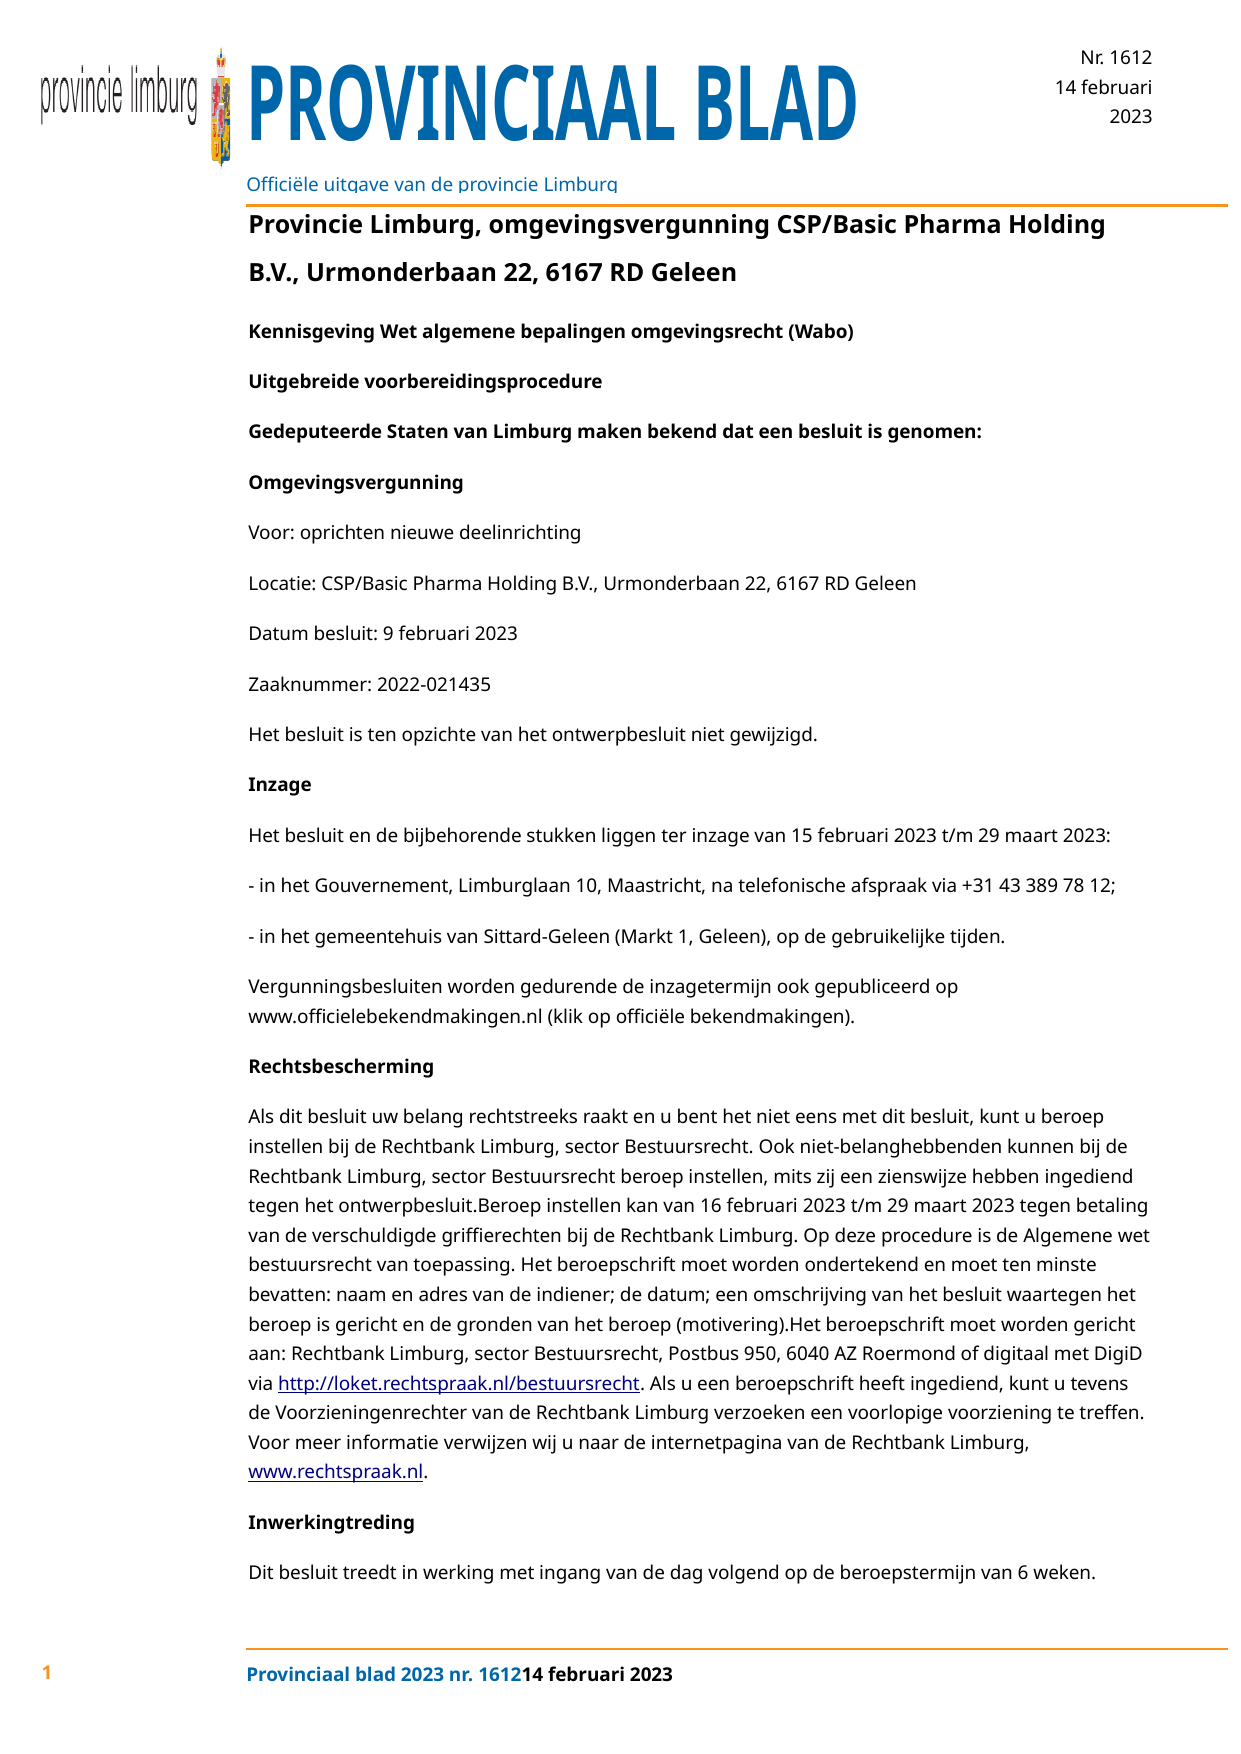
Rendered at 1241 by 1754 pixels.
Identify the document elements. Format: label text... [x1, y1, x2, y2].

text Locatie: CSP/Basic Pharma Holding B.V., Urmonderbaan 22, 6167 RD Geleen [248, 570, 1152, 596]
text - in het gemeentehuis van Sittard-Geleen (Markt 1, Geleen), op de gebruikelijke tijden. [248, 923, 1152, 949]
text Provincie Limburg, omgevingsvergunning CSP/Basic Pharma Holding B.V., Urmonderbaan 22, 6167 RD Geleen [248, 207, 1152, 288]
text Rechtsbescherming [248, 1053, 1152, 1079]
text Uitgebreide voorbereidingsprocedure [248, 368, 1152, 394]
text Gedeputeerde Staten van Limburg maken bekend dat een besluit is genomen: [248, 419, 1152, 444]
text Dit besluit treedt in werking met ingang van de dag volgend op de beroepstermijn van 6 weken. [248, 1559, 1152, 1585]
text Inzage [248, 772, 1152, 797]
picture [41, 47, 231, 172]
text - in het Gouvernement, Limburglaan 10, Maastricht, na telefonische afspraak via +31 43 389 78 12; [248, 872, 1152, 898]
text Datum besluit: 9 februari 2023 [248, 620, 1152, 646]
text Vergunningsbesluiten worden gedurende de inzagetermijn ook gepubliceerd op www.officielebekendmakingen.nl (klik op officiële bekendmakingen). [248, 973, 1152, 1029]
text Het besluit is ten opzichte van het ontwerpbesluit niet gewijzigd. [248, 721, 1152, 747]
text Voor: oprichten nieuwe deelinrichting [248, 519, 1152, 545]
text Omgevingsvergunning [248, 469, 1152, 495]
text Als dit besluit uw belang rechtstreeks raakt en u bent het niet eens met dit besluit, kunt u beroep instellen bij de Rechtbank Limburg, sector Bestuursrecht. Ook niet-belanghebbenden kunnen bij de Rechtbank Limburg, sector Bestuursrecht beroep instellen, mits zij een zienswijze hebben ingediend tegen het ontwerpbesluit.Beroep instellen kan van 16 februari 2023 t/m 29 maart 2023 tegen betaling van de verschuldigde griffierechten bij de Rechtbank Limburg. Op deze procedure is de Algemene wet bestuursrecht van toepassing. Het beroepschrift moet worden ondertekend en moet ten minste bevatten: naam en adres van de indiener; de datum; een omschrijving van het besluit waartegen het beroep is gericht en de gronden van het beroep (motivering).Het beroepschrift moet worden gericht aan: Rechtbank Limburg, sector Bestuursrecht, Postbus 950, 6040 AZ Roermond of digitaal met DigiD via http://loket.rechtspraak.nl/bestuursrecht. Als u een beroepschrift heeft ingediend, kunt u tevens de Voorzieningenrechter van de Rechtbank Limburg verzoeken een voorlopige voorziening te treffen. Voor meer informatie verwijzen wij u naar de internetpagina van de Rechtbank Limburg, www.rechtspraak.nl. [248, 1104, 1152, 1484]
text Kennisgeving Wet algemene bepalingen omgevingsrecht (Wabo) [248, 318, 1152, 344]
text Inwerkingtreding [248, 1509, 1152, 1535]
text Het besluit en de bijbehorende stukken liggen ter inzage van 15 februari 2023 t/m 29 maart 2023: [248, 822, 1152, 848]
text Zaaknummer: 2022-021435 [248, 671, 1152, 697]
